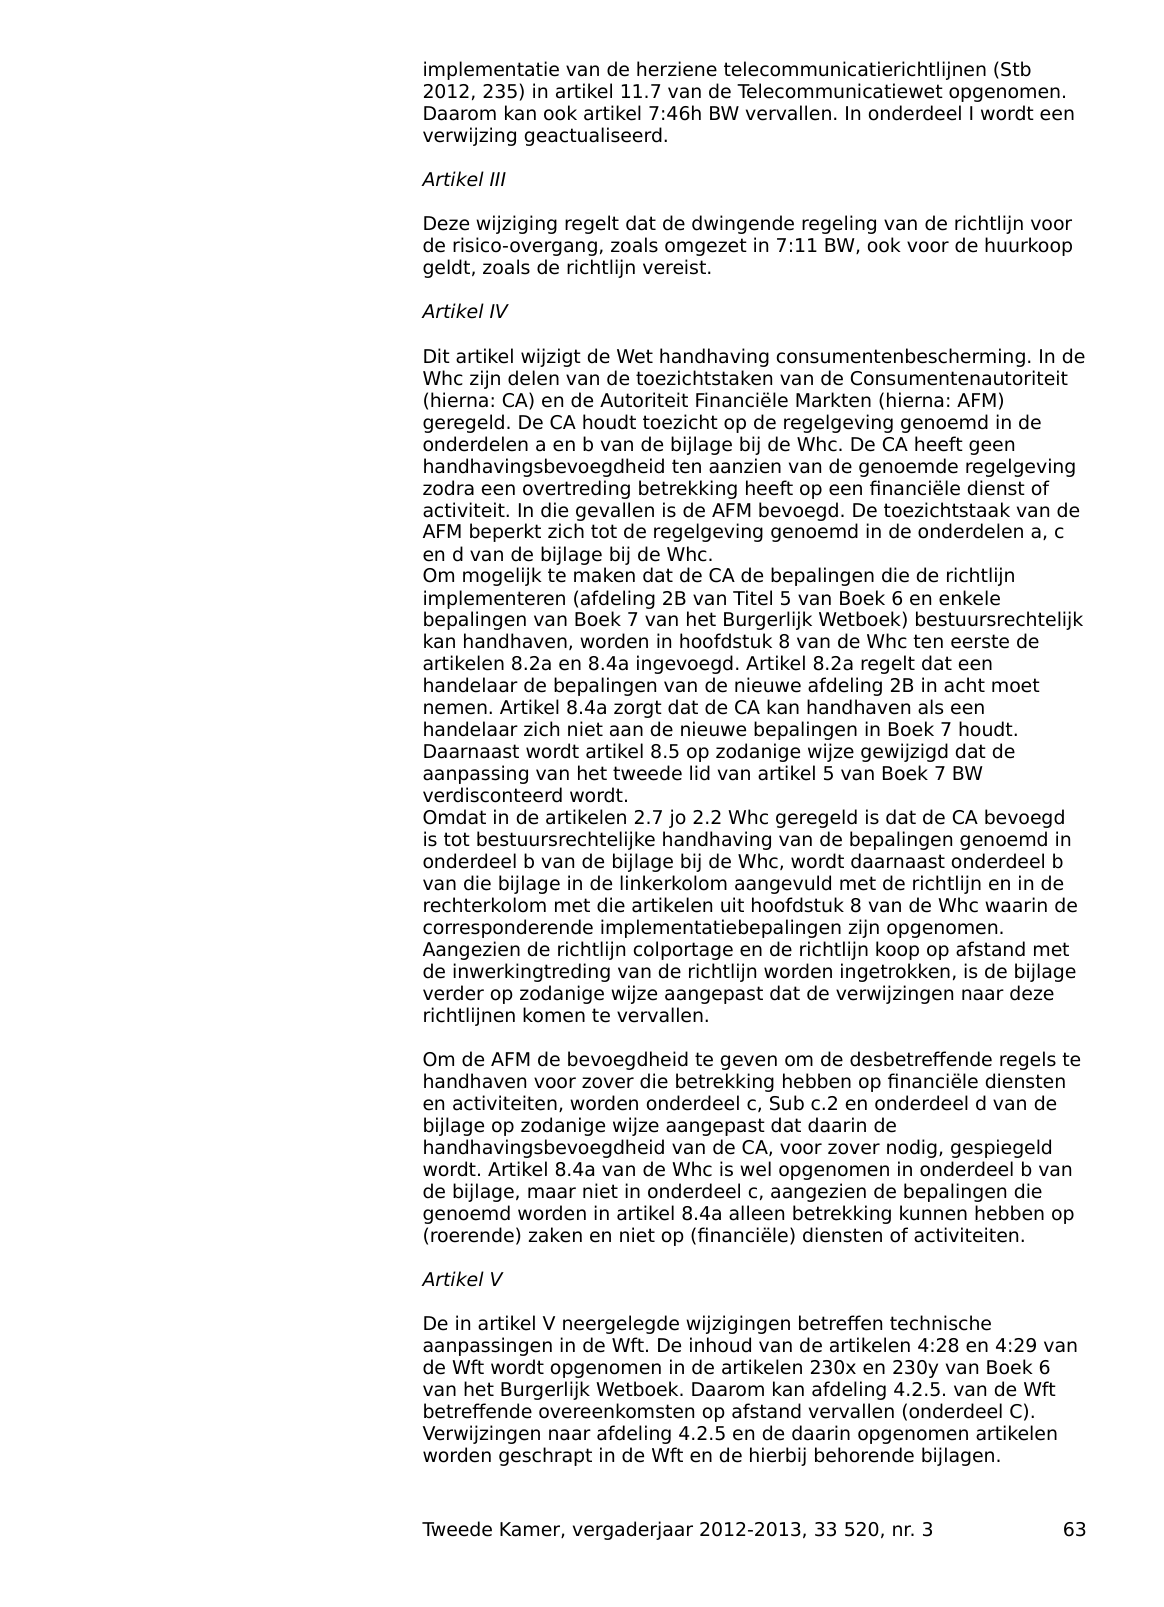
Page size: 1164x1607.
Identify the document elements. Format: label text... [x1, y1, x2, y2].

text Aangezien de richtlijn colportage en de richtlijn koop op afstand met de inwerkingtreding van de richtlijn worden ingetrokken, is de bijlage verder op zodanige wijze aangepast dat de verwijzingen naar deze richtlijnen komen te vervallen. [422, 939, 1087, 1027]
subtitle Artikel V [422, 1269, 1087, 1291]
text Om de AFM de bevoegdheid te geven om de desbetreffende regels te handhaven voor zover die betrekking hebben op financiële diensten en activiteiten, worden onderdeel c, Sub c.2 en onderdeel d van de bijlage op zodanige wijze aangepast dat daarin de handhavingsbevoegdheid van de CA, voor zover nodig, gespiegeld wordt. Artikel 8.4a van de Whc is wel opgenomen in onderdeel b van de bijlage, maar niet in onderdeel c, aangezien de bepalingen die genoemd worden in artikel 8.4a alleen betrekking kunnen hebben op (roerende) zaken en niet op (financiële) diensten of activiteiten. [422, 1049, 1087, 1247]
text Dit artikel wijzigt de Wet handhaving consumentenbescherming. In de Whc zijn delen van de toezichtstaken van de Consumentenautoriteit (hierna: CA) en de Autoriteit Financiële Markten (hierna: AFM) geregeld. De CA houdt toezicht op de regelgeving genoemd in de onderdelen a en b van de bijlage bij de Whc. De CA heeft geen handhavingsbevoegdheid ten aanzien van de genoemde regelgeving zodra een overtreding betrekking heeft op een financiële dienst of activiteit. In die gevallen is de AFM bevoegd. De toezichtstaak van de AFM beperkt zich tot de regelgeving genoemd in de onderdelen a, c en d van de bijlage bij de Whc. [422, 346, 1087, 565]
text implementatie van de herziene telecommunicatierichtlijnen (Stb 2012, 235) in artikel 11.7 van de Telecommunicatiewet opgenomen. Daarom kan ook artikel 7:46h BW vervallen. In onderdeel I wordt een verwijzing geactualiseerd. [422, 59, 1087, 147]
subtitle Artikel IV [422, 301, 1087, 323]
text Deze wijziging regelt dat de dwingende regeling van de richtlijn voor de risico-overgang, zoals omgezet in 7:11 BW, ook voor de huurkoop geldt, zoals de richtlijn vereist. [422, 213, 1087, 279]
text Omdat in de artikelen 2.7 jo 2.2 Whc geregeld is dat de CA bevoegd is tot bestuursrechtelijke handhaving van de bepalingen genoemd in onderdeel b van de bijlage bij de Whc, wordt daarnaast onderdeel b van die bijlage in de linkerkolom aangevuld met de richtlijn en in de rechterkolom met die artikelen uit hoofdstuk 8 van de Whc waarin de corresponderende implementatiebepalingen zijn opgenomen. [422, 807, 1087, 939]
subtitle Artikel III [422, 169, 1087, 191]
text De in artikel V neergelegde wijzigingen betreffen technische aanpassingen in de Wft. De inhoud van de artikelen 4:28 en 4:29 van de Wft wordt opgenomen in de artikelen 230x en 230y van Boek 6 van het Burgerlijk Wetboek. Daarom kan afdeling 4.2.5. van de Wft betreffende overeenkomsten op afstand vervallen (onderdeel C). Verwijzingen naar afdeling 4.2.5 en de daarin opgenomen artikelen worden geschrapt in de Wft en de hierbij behorende bijlagen. [422, 1313, 1087, 1467]
text Om mogelijk te maken dat de CA de bepalingen die de richtlijn implementeren (afdeling 2B van Titel 5 van Boek 6 en enkele bepalingen van Boek 7 van het Burgerlijk Wetboek) bestuursrechtelijk kan handhaven, worden in hoofdstuk 8 van de Whc ten eerste de artikelen 8.2a en 8.4a ingevoegd. Artikel 8.2a regelt dat een handelaar de bepalingen van de nieuwe afdeling 2B in acht moet nemen. Artikel 8.4a zorgt dat de CA kan handhaven als een handelaar zich niet aan de nieuwe bepalingen in Boek 7 houdt. Daarnaast wordt artikel 8.5 op zodanige wijze gewijzigd dat de aanpassing van het tweede lid van artikel 5 van Boek 7 BW verdisconteerd wordt. [422, 565, 1087, 807]
